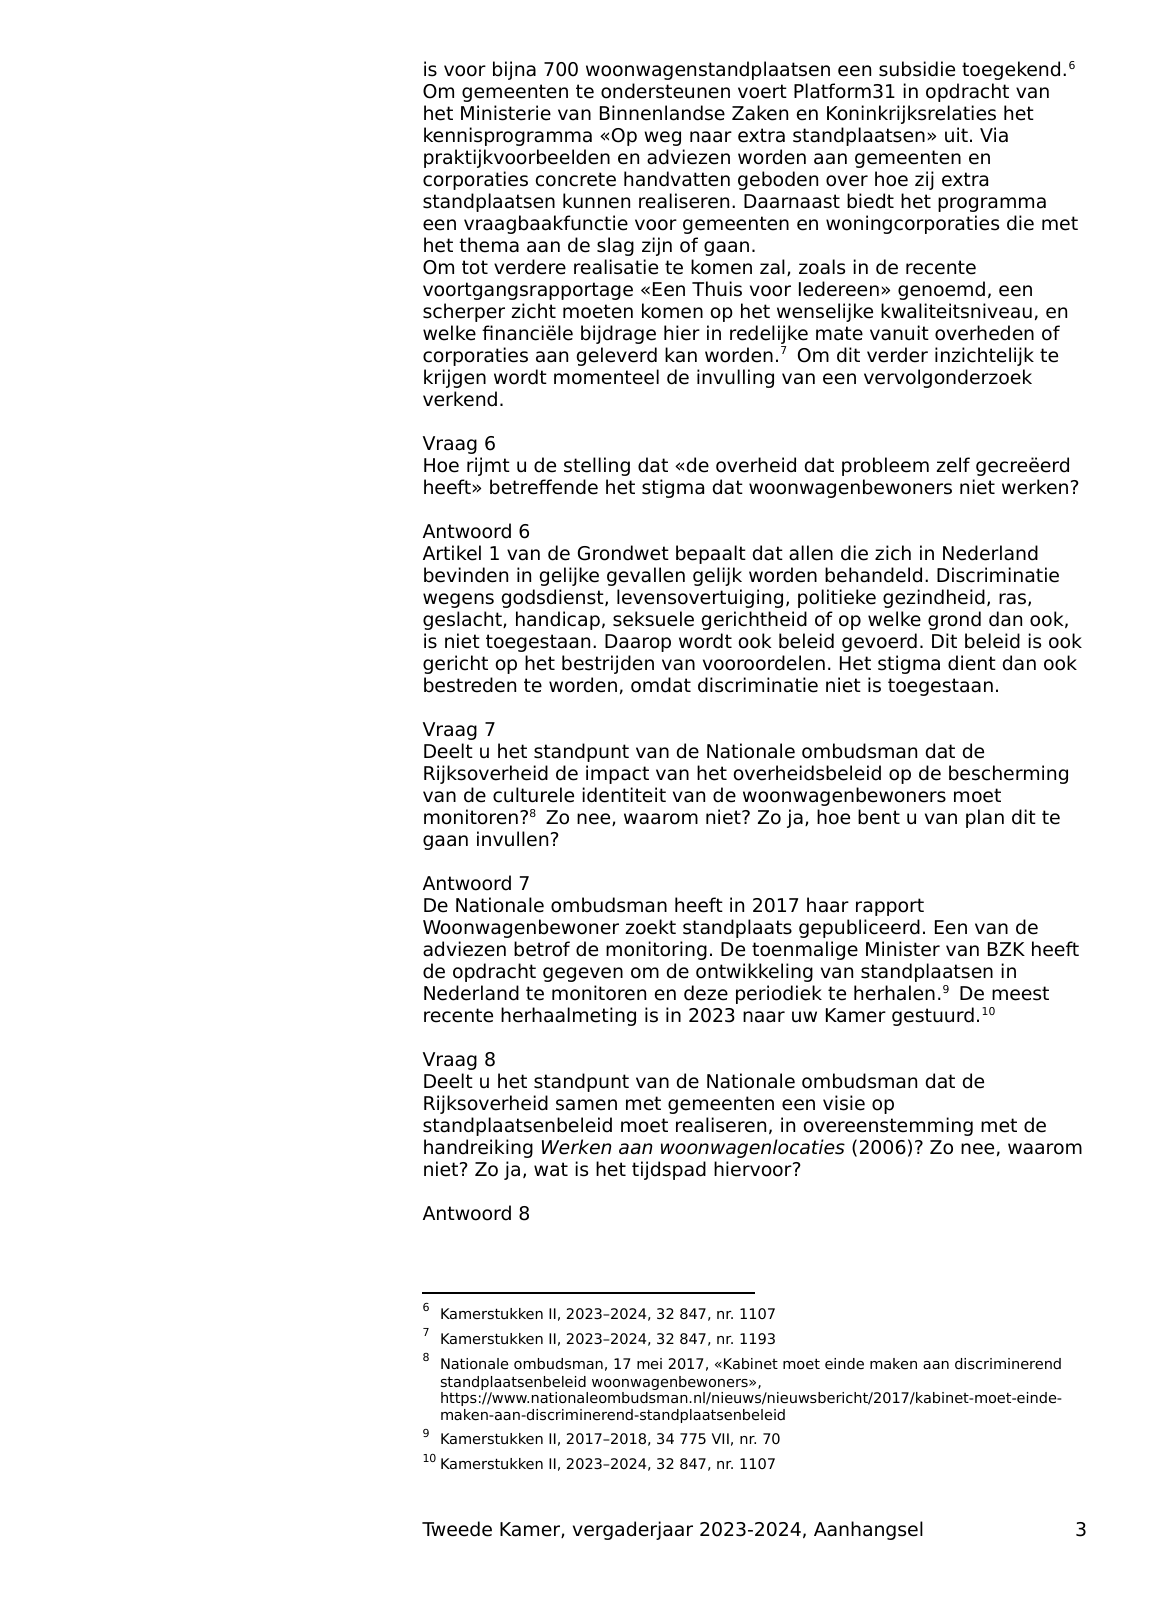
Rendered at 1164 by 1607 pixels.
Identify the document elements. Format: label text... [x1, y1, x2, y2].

text Vraag 8 [422, 1049, 1087, 1071]
text Om tot verdere realisatie te komen zal, zoals in de recente voortgangsrapportage «Een Thuis voor Iedereen» genoemd, een scherper zicht moeten komen op het wenselijke kwaliteitsniveau, en welke financiële bijdrage hier in redelijke mate vanuit overheden of corporaties aan geleverd kan worden. Om dit verder inzichtelijk te krijgen wordt momenteel de invulling van een vervolgonderzoek verkend. [422, 257, 1087, 411]
text Vraag 7 [422, 719, 1087, 741]
text Deelt u het standpunt van de Nationale ombudsman dat de Rijksoverheid samen met gemeenten een visie op standplaatsenbeleid moet realiseren, in overeenstemming met de handreiking Werken aan woonwagenlocaties (2006)? Zo nee, waarom niet? Zo ja, wat is het tijdspad hiervoor? [422, 1071, 1087, 1181]
text Kamerstukken II, 2023–2024, 32 847, nr. 1107 [422, 1452, 1087, 1474]
text is voor bijna 700 woonwagenstandplaatsen een subsidie toegekend. Om gemeenten te ondersteunen voert Platform31 in opdracht van het Ministerie van Binnenlandse Zaken en Koninkrijksrelaties het kennisprogramma «Op weg naar extra standplaatsen» uit. Via praktijkvoorbeelden en adviezen worden aan gemeenten en corporaties concrete handvatten geboden over hoe zij extra standplaatsen kunnen realiseren. Daarnaast biedt het programma een vraagbaakfunctie voor gemeenten en woningcorporaties die met het thema aan de slag zijn of gaan. [422, 59, 1087, 257]
text De Nationale ombudsman heeft in 2017 haar rapport Woonwagenbewoner zoekt standplaats gepubliceerd. Een van de adviezen betrof de monitoring. De toenmalige Minister van BZK heeft de opdracht gegeven om de ontwikkeling van standplaatsen in Nederland te monitoren en deze periodiek te herhalen. De meest recente herhaalmeting is in 2023 naar uw Kamer gestuurd. [422, 895, 1087, 1027]
text Deelt u het standpunt van de Nationale ombudsman dat de Rijksoverheid de impact van het overheidsbeleid op de bescherming van de culturele identiteit van de woonwagenbewoners moet monitoren? Zo nee, waarom niet? Zo ja, hoe bent u van plan dit te gaan invullen? [422, 741, 1087, 851]
text Nationale ombudsman, 17 mei 2017, «Kabinet moet einde maken aan discriminerend standplaatsenbeleid woonwagenbewoners», https://www.nationaleombudsman.nl/nieuws/nieuwsbericht/2017/kabinet-moet-einde-maken-aan-discriminerend-standplaatsenbeleid [422, 1352, 1087, 1424]
text Artikel 1 van de Grondwet bepaalt dat allen die zich in Nederland bevinden in gelijke gevallen gelijk worden behandeld. Discriminatie wegens godsdienst, levensovertuiging, politieke gezindheid, ras, geslacht, handicap, seksuele gerichtheid of op welke grond dan ook, is niet toegestaan. Daarop wordt ook beleid gevoerd. Dit beleid is ook gericht op het bestrijden van vooroordelen. Het stigma dient dan ook bestreden te worden, omdat discriminatie niet is toegestaan. [422, 543, 1087, 697]
text Kamerstukken II, 2023–2024, 32 847, nr. 1193 [422, 1327, 1087, 1349]
text Antwoord 8 [422, 1203, 1087, 1225]
text Kamerstukken II, 2023–2024, 32 847, nr. 1107 [422, 1302, 1087, 1324]
text Kamerstukken II, 2017–2018, 34 775 VII, nr. 70 [422, 1427, 1087, 1449]
text Vraag 6 [422, 433, 1087, 455]
text Hoe rijmt u de stelling dat «de overheid dat probleem zelf gecreëerd heeft» betreffende het stigma dat woonwagenbewoners niet werken? [422, 455, 1087, 499]
text Antwoord 7 [422, 873, 1087, 895]
text Antwoord 6 [422, 521, 1087, 543]
